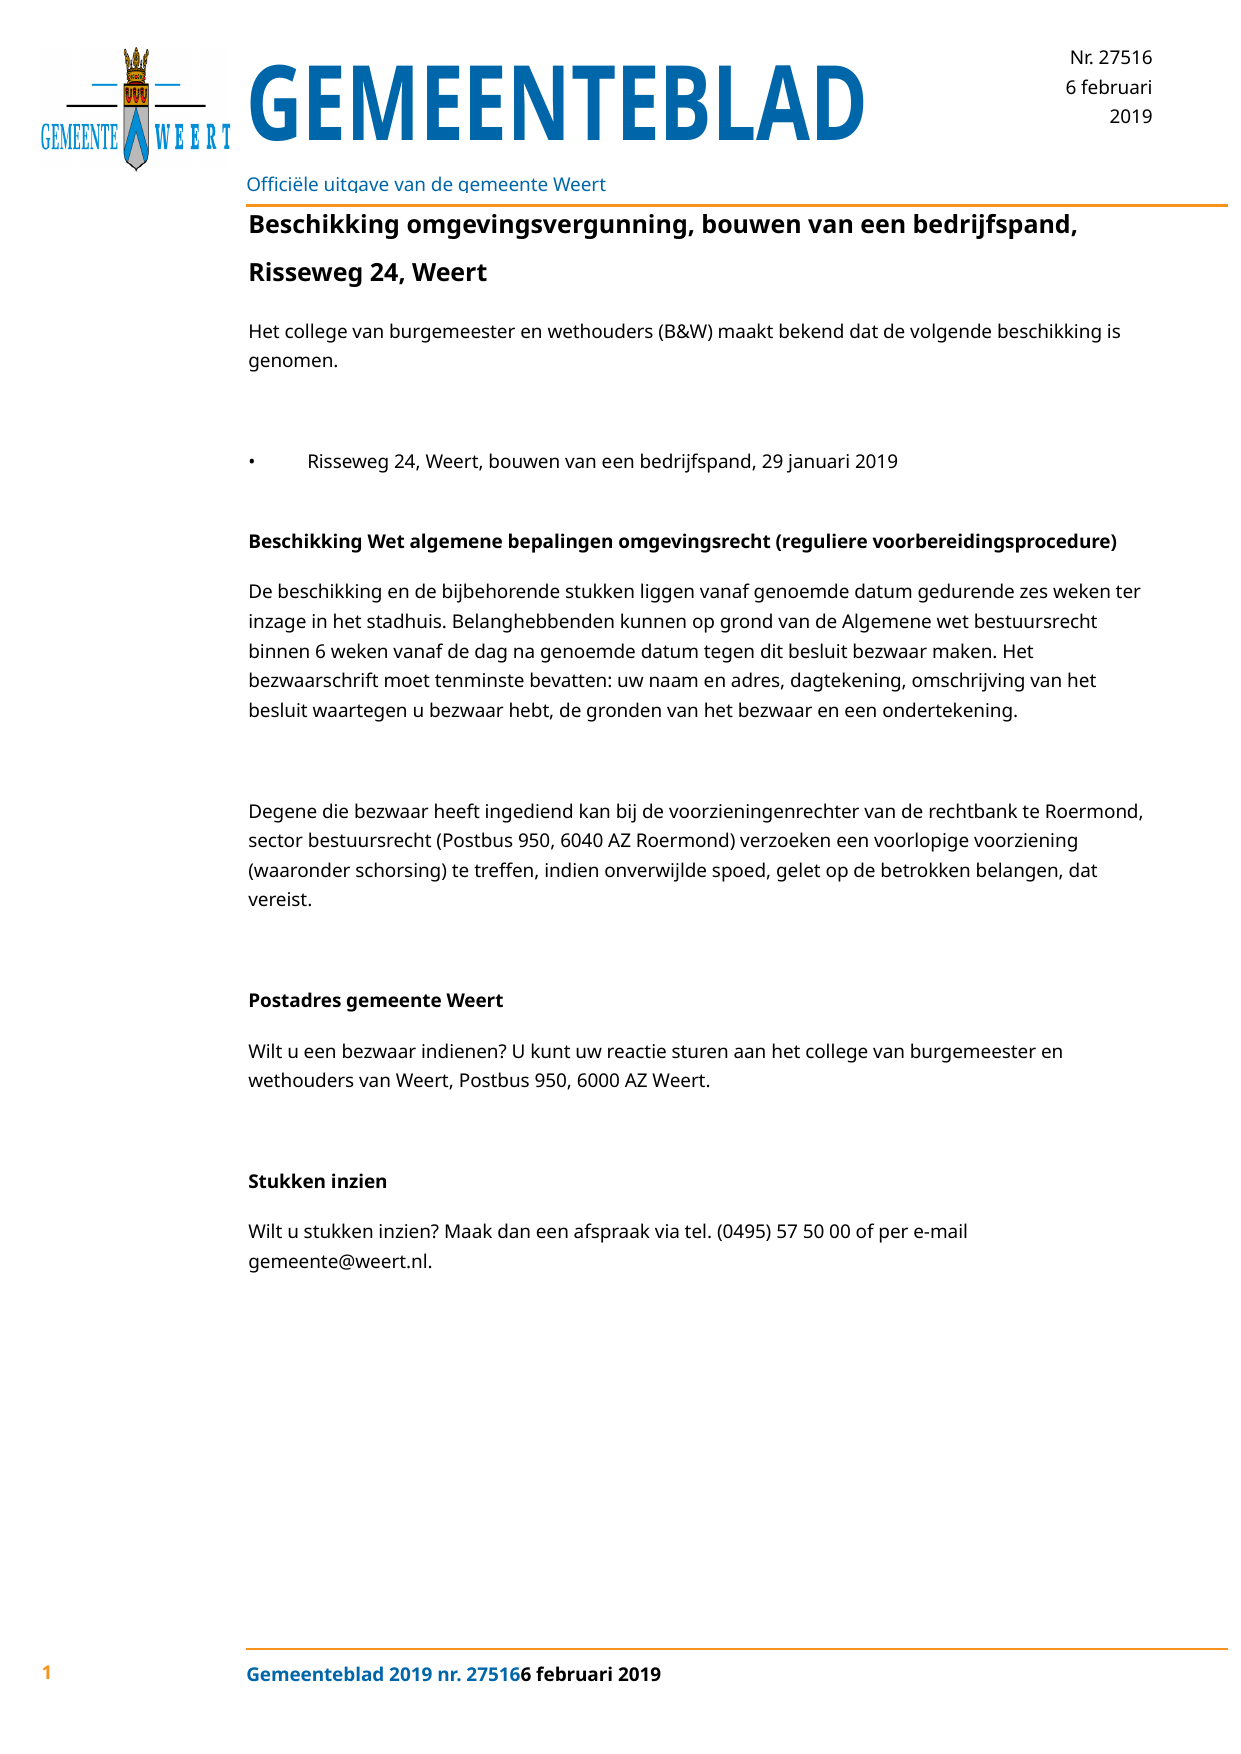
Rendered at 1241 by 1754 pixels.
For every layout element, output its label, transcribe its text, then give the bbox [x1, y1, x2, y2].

text Wilt u een bezwaar indienen? U kunt uw reactie sturen aan het college van burgemeester en wethouders van Weert, Postbus 950, 6000 AZ Weert. [248, 1038, 1152, 1093]
picture [41, 47, 231, 172]
text Wilt u stukken inzien? Maak dan een afspraak via tel. (0495) 57 50 00 of per e-mail gemeente@weert.nl. [248, 1219, 1152, 1274]
text Postadres gemeente Weert [248, 987, 1152, 1013]
text Stukken inzien [248, 1168, 1152, 1194]
text Het college van burgemeester en wethouders (B&W) maakt bekend dat de volgende beschikking is genomen. [248, 318, 1152, 373]
text Beschikking omgevingsvergunning, bouwen van een bedrijfspand, Risseweg 24, Weert [248, 207, 1152, 288]
text Beschikking Wet algemene bepalingen omgevingsrecht (reguliere voorbereidingsprocedure) [248, 528, 1152, 554]
list Risseweg 24, Weert, bouwen van een bedrijfspand, 29 januari 2019 [248, 448, 1152, 474]
text De beschikking en de bijbehorende stukken liggen vanaf genoemde datum gedurende zes weken ter inzage in het stadhuis. Belanghebbenden kunnen op grond van de Algemene wet bestuursrecht binnen 6 weken vanaf de dag na genoemde datum tegen dit besluit bezwaar maken. Het bezwaarschrift moet tenminste bevatten: uw naam en adres, dagtekening, omschrijving van het besluit waartegen u bezwaar hebt, de gronden van het bezwaar en een ondertekening. [248, 579, 1152, 723]
text Degene die bezwaar heeft ingediend kan bij de voorzieningenrechter van de rechtbank te Roermond, sector bestuursrecht (Postbus 950, 6040 AZ Roermond) verzoeken een voorlopige voorziening (waaronder schorsing) te treffen, indien onverwijlde spoed, gelet op de betrokken belangen, dat vereist. [248, 798, 1152, 912]
